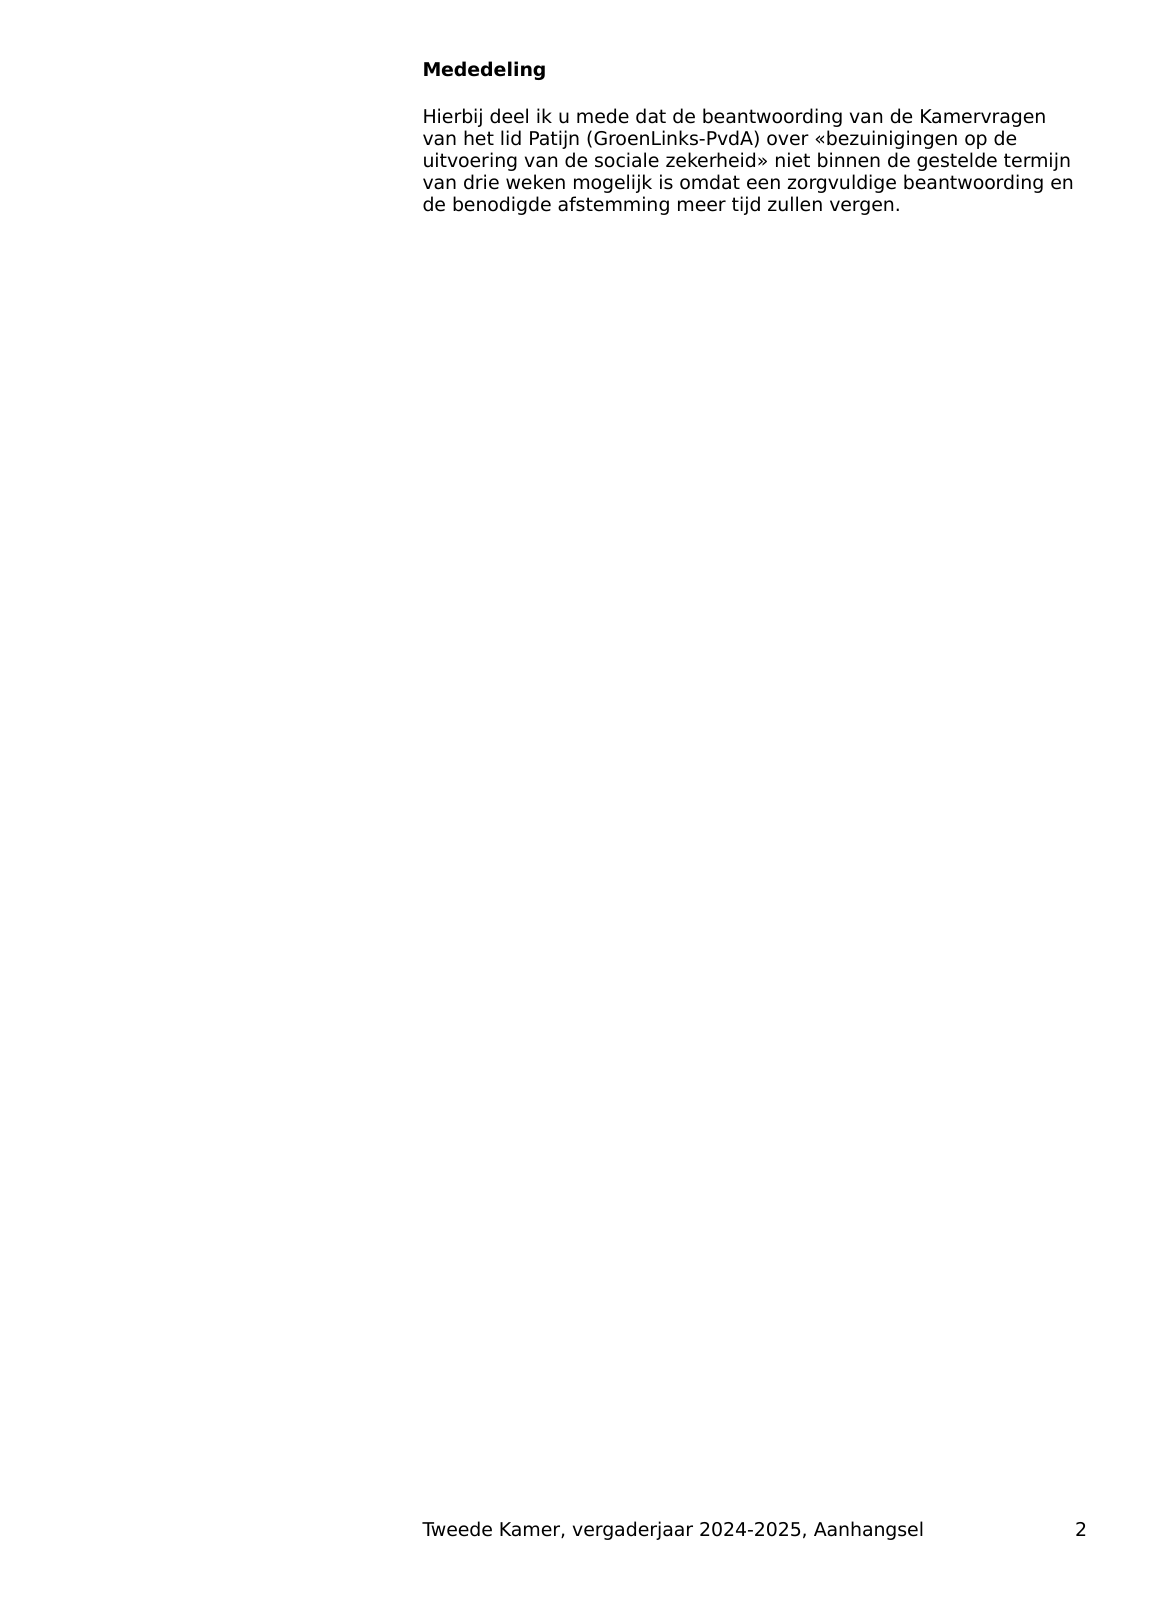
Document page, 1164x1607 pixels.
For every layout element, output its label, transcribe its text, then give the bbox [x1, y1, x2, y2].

subtitle Mededeling [422, 59, 1087, 81]
text Hierbij deel ik u mede dat de beantwoording van de Kamervragen van het lid Patijn (GroenLinks-PvdA) over «bezuinigingen op de uitvoering van de sociale zekerheid» niet binnen de gestelde termijn van drie weken mogelijk is omdat een zorgvuldige beantwoording en de benodigde afstemming meer tijd zullen vergen. [422, 106, 1087, 216]
